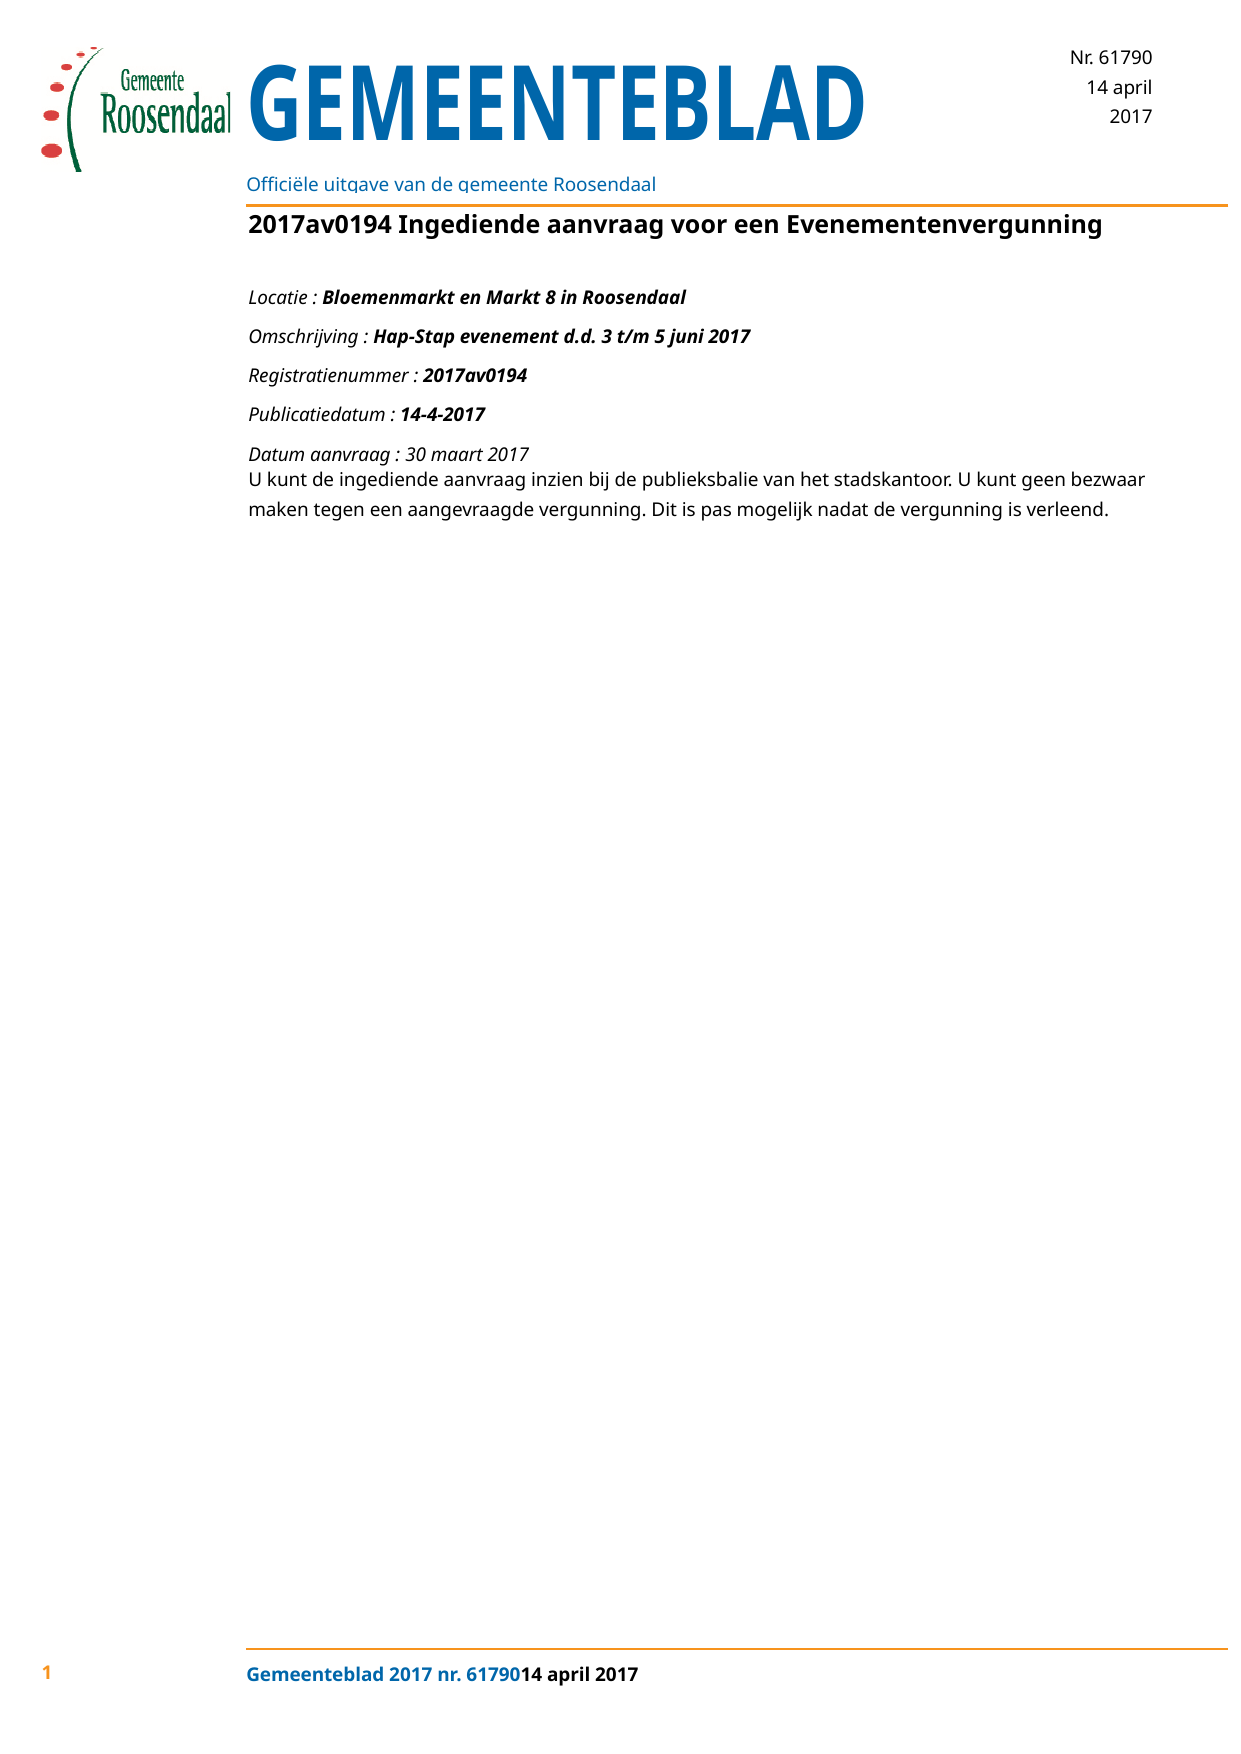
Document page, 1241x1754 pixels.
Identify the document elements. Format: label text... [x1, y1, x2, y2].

picture [41, 47, 231, 172]
text U kunt de ingediende aanvraag inzien bij de publieksbalie van het stadskantoor. U kunt geen bezwaar maken tegen een aangevraagde vergunning. Dit is pas mogelijk nadat de vergunning is verleend. [248, 467, 1152, 522]
text Locatie : Bloemenmarkt en Markt 8 in Roosendaal [248, 284, 1152, 309]
text Omschrijving : Hap-Stap evenement d.d. 3 t/m 5 juni 2017 [248, 323, 1152, 349]
text Publicatiedatum : 14-4-2017 [248, 402, 1152, 427]
text Registratienummer : 2017av0194 [248, 362, 1152, 388]
text 2017av0194 Ingediende aanvraag voor een Evenementenvergunning [248, 207, 1152, 241]
text Datum aanvraag : 30 maart 2017 [248, 441, 1152, 467]
